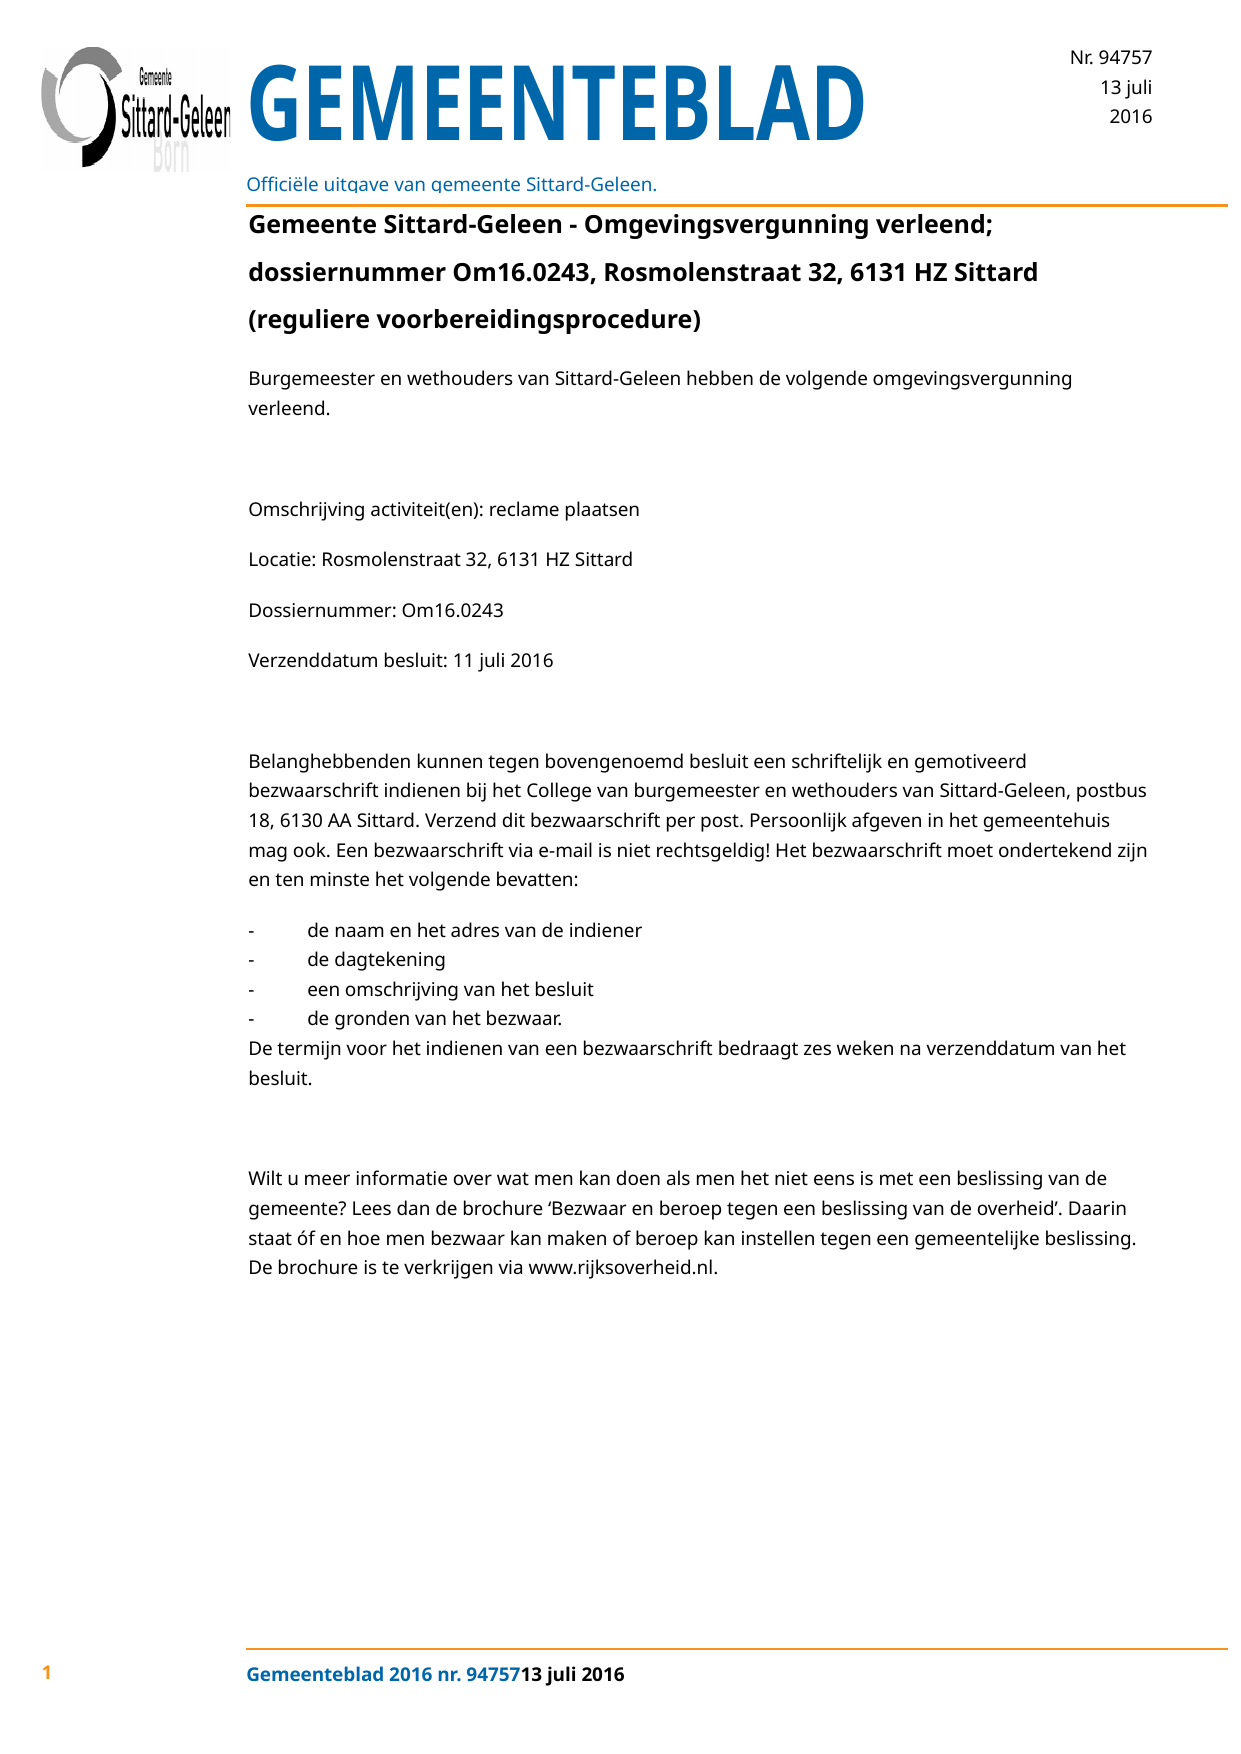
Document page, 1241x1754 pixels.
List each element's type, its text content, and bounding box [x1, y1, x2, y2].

text Gemeente Sittard-Geleen - Omgevingsvergunning verleend; dossiernummer Om16.0243, Rosmolenstraat 32, 6131 HZ Sittard (reguliere voorbereidingsprocedure) [248, 207, 1152, 336]
list de gronden van het bezwaar. [248, 1006, 1152, 1031]
text De termijn voor het indienen van een bezwaarschrift bedraagt zes weken na verzenddatum van het besluit. [248, 1035, 1152, 1090]
list de naam en het adres van de indiener [248, 917, 1152, 942]
picture [41, 47, 231, 172]
text Dossiernummer: Om16.0243 [248, 597, 1152, 622]
text Belanghebbenden kunnen tegen bovengenoemd besluit een schriftelijk en gemotiveerd bezwaarschrift indienen bij het College van burgemeester en wethouders van Sittard-Geleen, postbus 18, 6130 AA Sittard. Verzend dit bezwaarschrift per post. Persoonlijk afgeven in het gemeentehuis mag ook. Een bezwaarschrift via e-mail is niet rechtsgeldig! Het bezwaarschrift moet ondertekend zijn en ten minste het volgende bevatten: [248, 748, 1152, 892]
text Wilt u meer informatie over wat men kan doen als men het niet eens is met een beslissing van de gemeente? Lees dan de brochure ‘Bezwaar en beroep tegen een beslissing van de overheid’. Daarin staat óf en hoe men bezwaar kan maken of beroep kan instellen tegen een gemeentelijke beslissing. De brochure is te verkrijgen via www.rijksoverheid.nl. [248, 1166, 1152, 1280]
text Locatie: Rosmolenstraat 32, 6131 HZ Sittard [248, 546, 1152, 572]
text Burgemeester en wethouders van Sittard-Geleen hebben de volgende omgevingsvergunning verleend. [248, 366, 1152, 421]
text Omschrijving activiteit(en): reclame plaatsen [248, 496, 1152, 522]
text Verzenddatum besluit: 11 juli 2016 [248, 647, 1152, 673]
list een omschrijving van het besluit [248, 976, 1152, 1002]
list de dagtekening [248, 946, 1152, 972]
